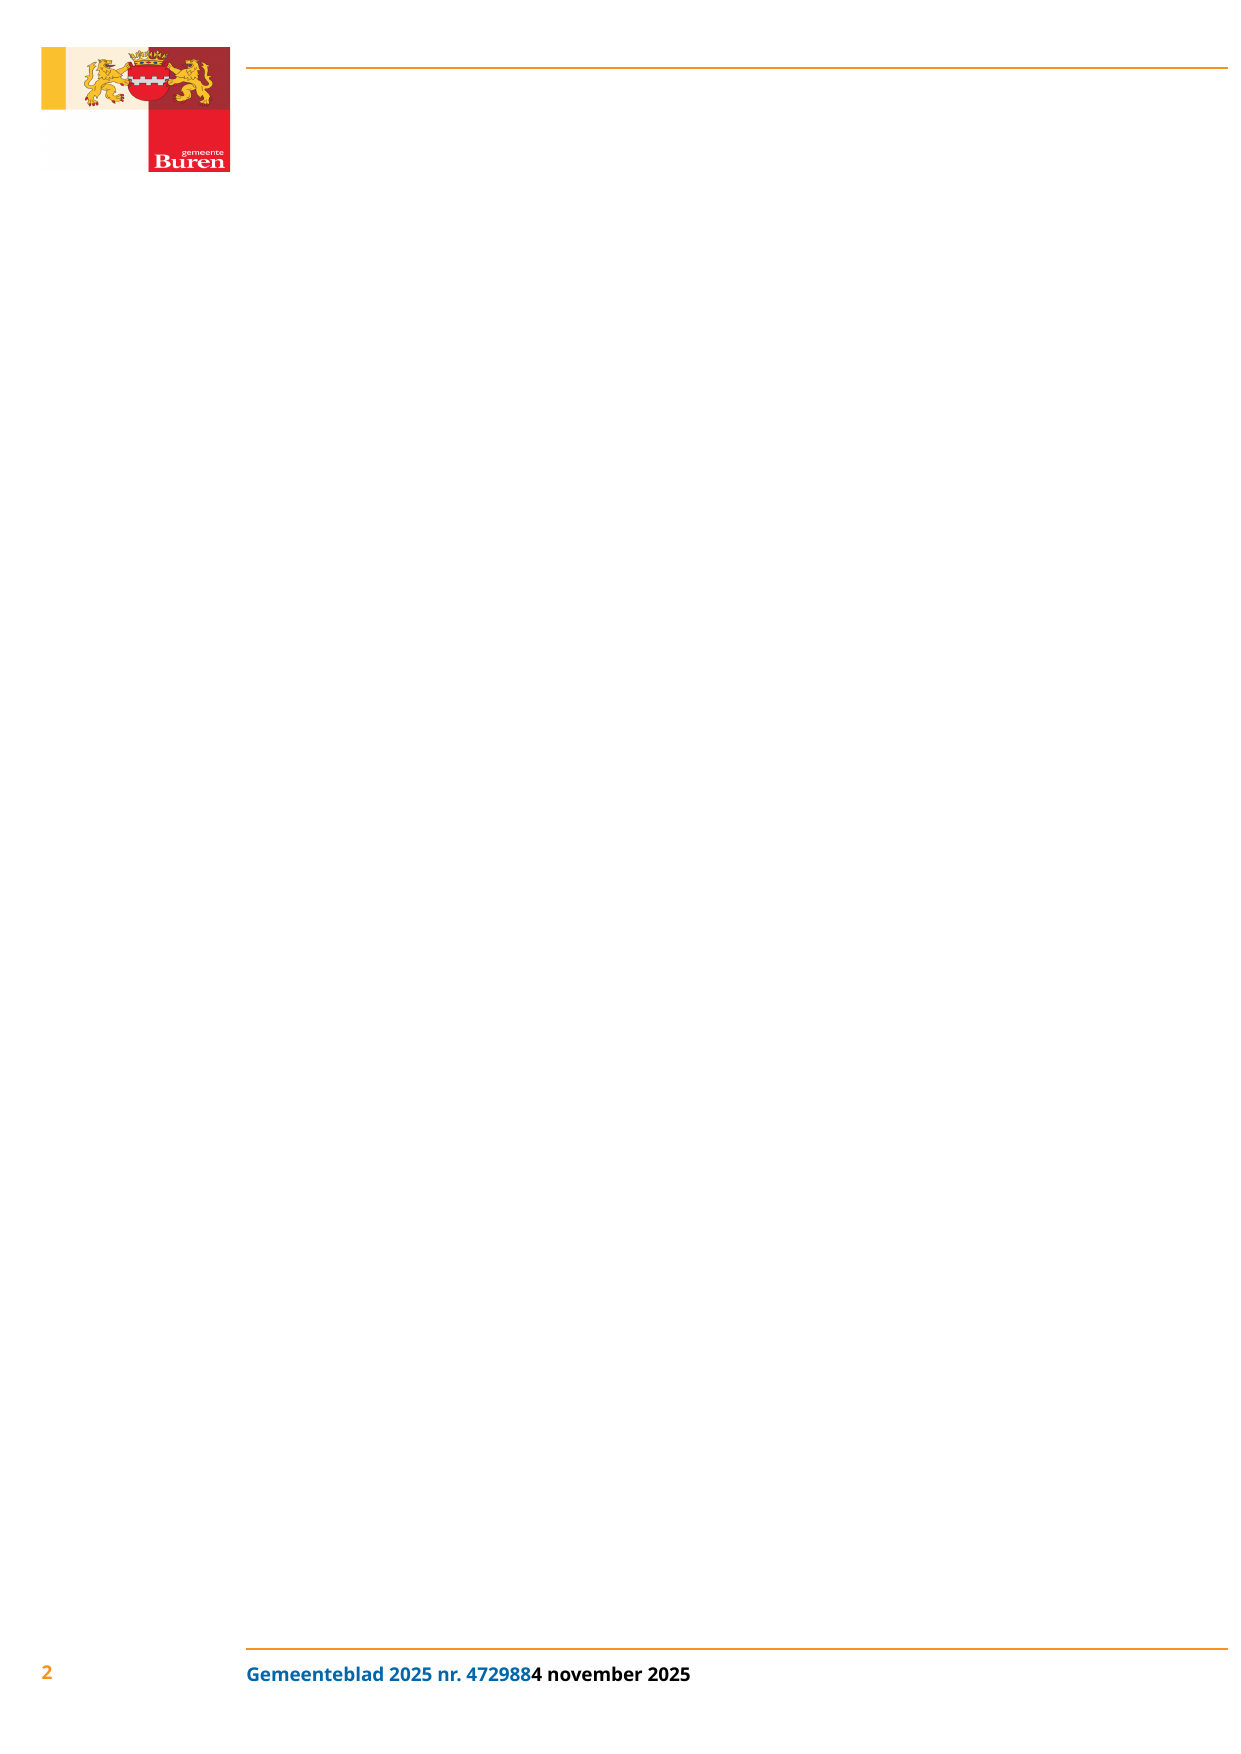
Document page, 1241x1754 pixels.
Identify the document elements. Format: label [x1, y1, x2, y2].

picture [41, 47, 231, 172]
